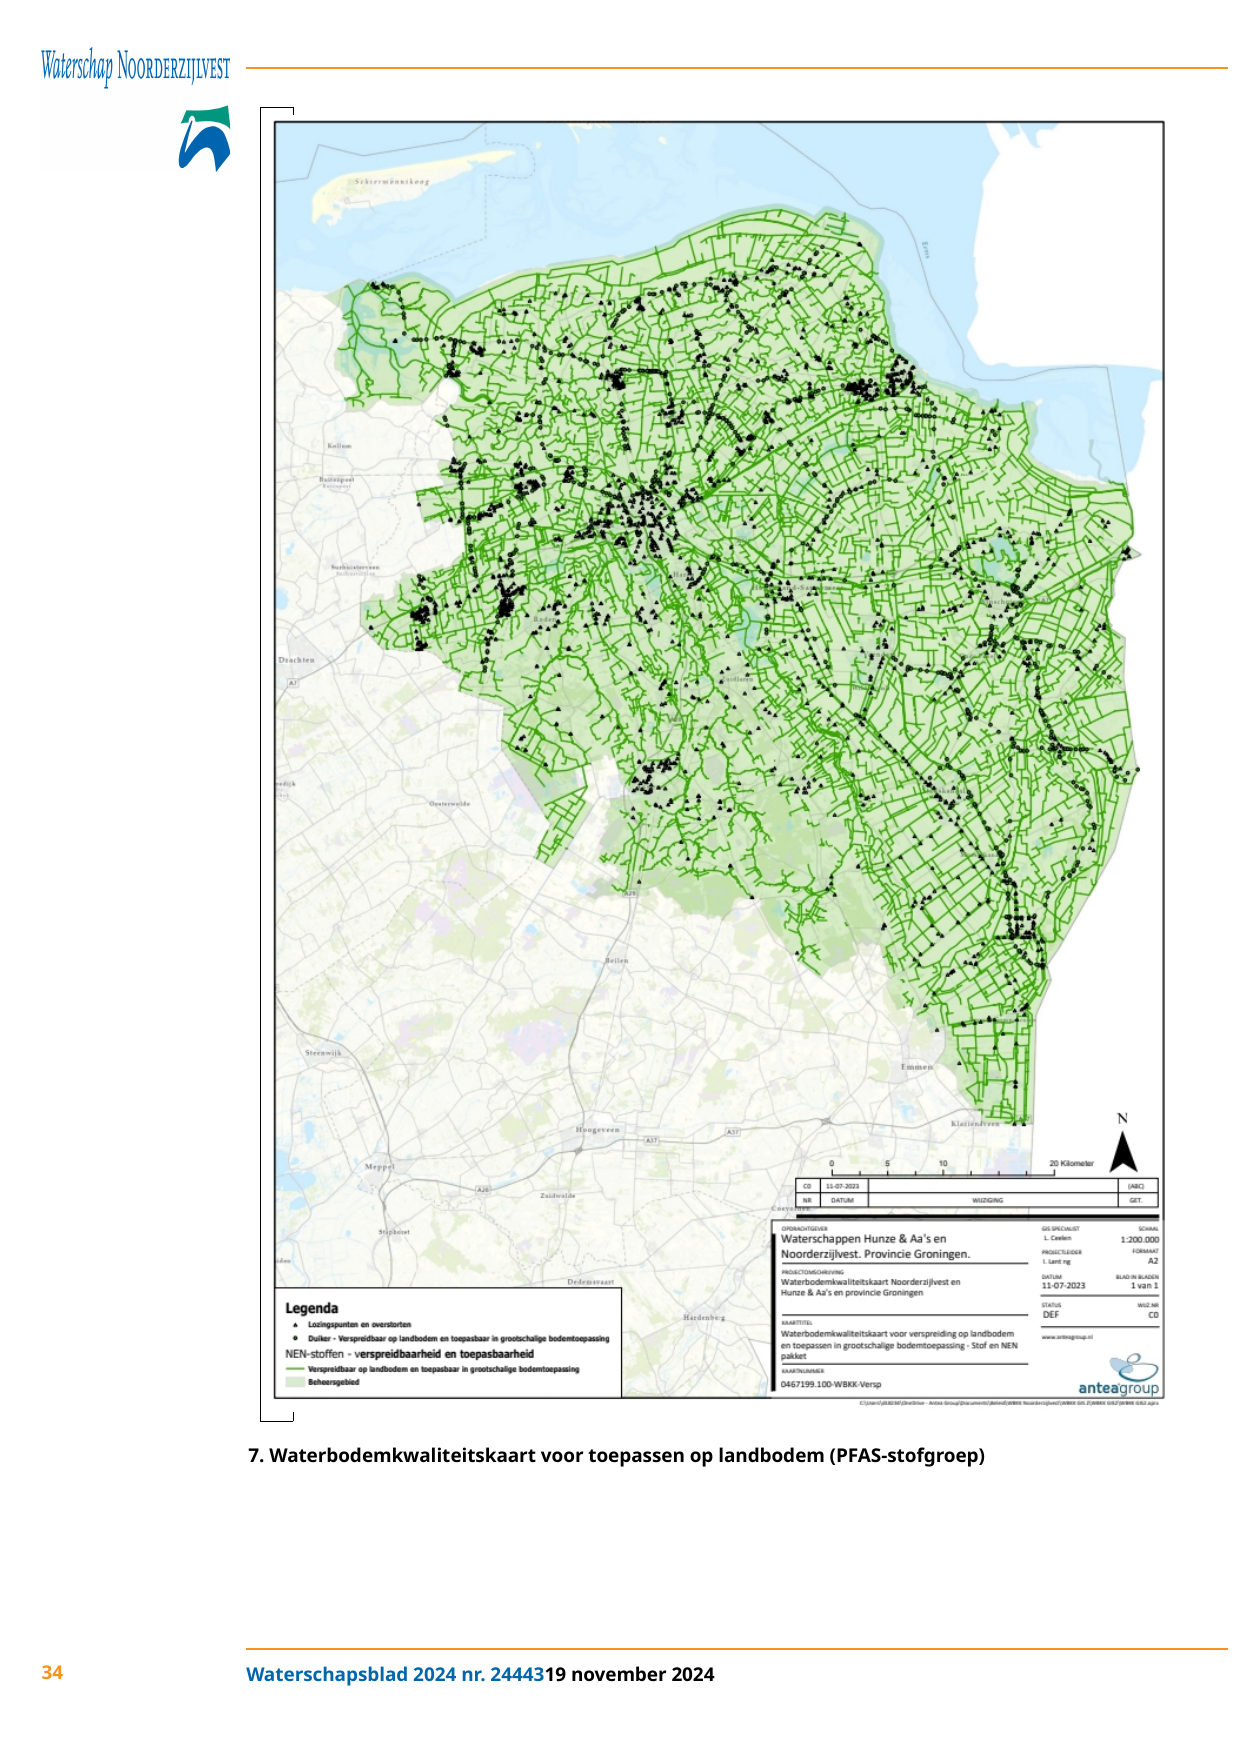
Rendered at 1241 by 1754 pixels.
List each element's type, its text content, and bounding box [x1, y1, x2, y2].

text 7. Waterbodemkwaliteitskaart voor toepassen op landbodem (PFAS-stofgroep) [248, 1442, 1152, 1468]
picture [268, 115, 1173, 1412]
picture [41, 47, 231, 172]
